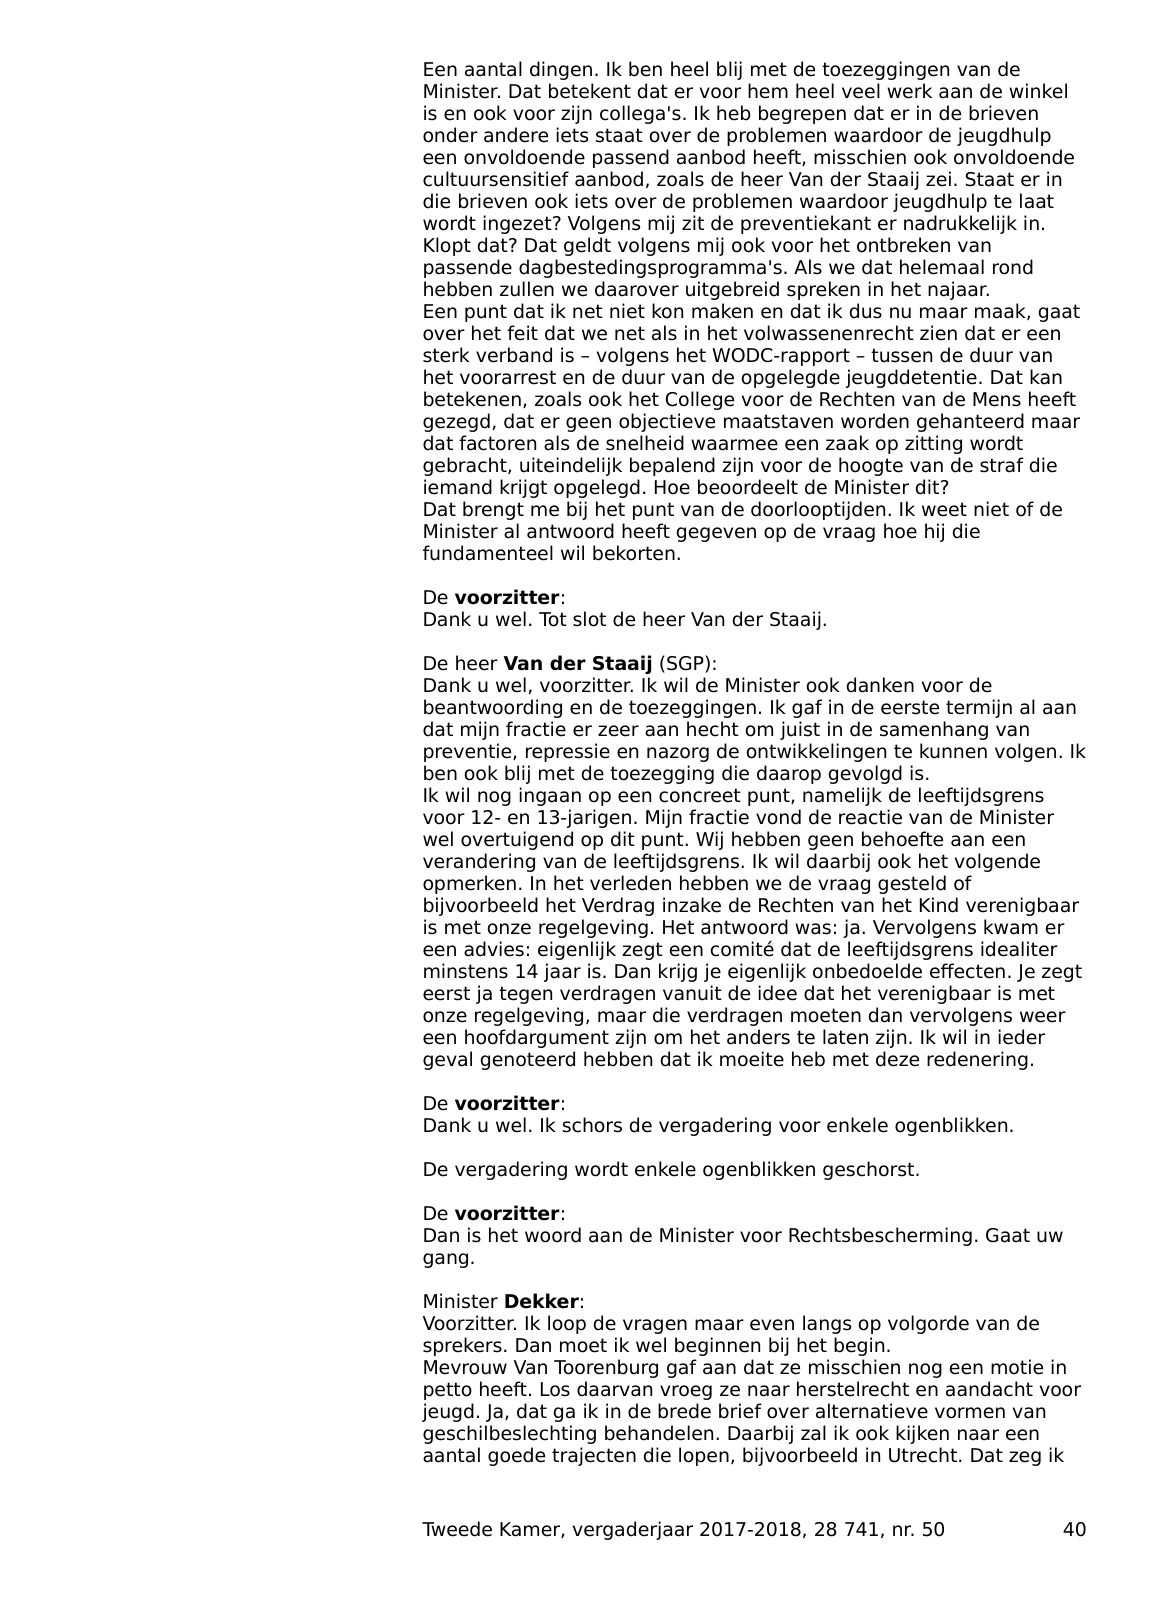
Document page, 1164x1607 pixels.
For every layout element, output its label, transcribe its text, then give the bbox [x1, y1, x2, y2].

text Voorzitter. Ik loop de vragen maar even langs op volgorde van de sprekers. Dan moet ik wel beginnen bij het begin. [422, 1313, 1087, 1357]
text Dank u wel. Tot slot de heer Van der Staaij. [422, 609, 1087, 631]
text Dat brengt me bij het punt van de doorlooptijden. Ik weet niet of de Minister al antwoord heeft gegeven op de vraag hoe hij die fundamenteel wil bekorten. [422, 499, 1087, 564]
text Een punt dat ik net niet kon maken en dat ik dus nu maar maak, gaat over het feit dat we net als in het volwassenenrecht zien dat er een sterk verband is – volgens het WODC-rapport – tussen de duur van het voorarrest en de duur van de opgelegde jeugddetentie. Dat kan betekenen, zoals ook het College voor de Rechten van de Mens heeft gezegd, dat er geen objectieve maatstaven worden gehanteerd maar dat factoren als de snelheid waarmee een zaak op zitting wordt gebracht, uiteindelijk bepalend zijn voor de hoogte van de straf die iemand krijgt opgelegd. Hoe beoordeelt de Minister dit? [422, 301, 1087, 499]
text De voorzitter: [422, 587, 1087, 609]
text Ik wil nog ingaan op een concreet punt, namelijk de leeftijdsgrens voor 12- en 13-jarigen. Mijn fractie vond de reactie van de Minister wel overtuigend op dit punt. Wij hebben geen behoefte aan een verandering van de leeftijdsgrens. Ik wil daarbij ook het volgende opmerken. In het verleden hebben we de vraag gesteld of bijvoorbeeld het Verdrag inzake de Rechten van het Kind verenigbaar is met onze regelgeving. Het antwoord was: ja. Vervolgens kwam er een advies: eigenlijk zegt een comité dat de leeftijdsgrens idealiter minstens 14 jaar is. Dan krijg je eigenlijk onbedoelde effecten. Je zegt eerst ja tegen verdragen vanuit de idee dat het verenigbaar is met onze regelgeving, maar die verdragen moeten dan vervolgens weer een hoofdargument zijn om het anders te laten zijn. Ik wil in ieder geval genoteerd hebben dat ik moeite heb met deze redenering. [422, 785, 1087, 1071]
text Dank u wel, voorzitter. Ik wil de Minister ook danken voor de beantwoording en de toezeggingen. Ik gaf in de eerste termijn al aan dat mijn fractie er zeer aan hecht om juist in de samenhang van preventie, repressie en nazorg de ontwikkelingen te kunnen volgen. Ik ben ook blij met de toezegging die daarop gevolgd is. [422, 675, 1087, 785]
text De vergadering wordt enkele ogenblikken geschorst. [422, 1159, 1087, 1181]
text De voorzitter: [422, 1203, 1087, 1225]
text De heer Van der Staaij (SGP): [422, 653, 1087, 675]
text Een aantal dingen. Ik ben heel blij met de toezeggingen van de Minister. Dat betekent dat er voor hem heel veel werk aan de winkel is en ook voor zijn collega's. Ik heb begrepen dat er in de brieven onder andere iets staat over de problemen waardoor de jeugdhulp een onvoldoende passend aanbod heeft, misschien ook onvoldoende cultuursensitief aanbod, zoals de heer Van der Staaij zei. Staat er in die brieven ook iets over de problemen waardoor jeugdhulp te laat wordt ingezet? Volgens mij zit de preventiekant er nadrukkelijk in. Klopt dat? Dat geldt volgens mij ook voor het ontbreken van passende dagbestedingsprogramma's. Als we dat helemaal rond hebben zullen we daarover uitgebreid spreken in het najaar. [422, 59, 1087, 301]
text Dan is het woord aan de Minister voor Rechtsbescherming. Gaat uw gang. [422, 1225, 1087, 1269]
text Mevrouw Van Toorenburg gaf aan dat ze misschien nog een motie in petto heeft. Los daarvan vroeg ze naar herstelrecht en aandacht voor jeugd. Ja, dat ga ik in de brede brief over alternatieve vormen van geschilbeslechting behandelen. Daarbij zal ik ook kijken naar een aantal goede trajecten die lopen, bijvoorbeeld in Utrecht. Dat zeg ik [422, 1357, 1087, 1467]
text De voorzitter: [422, 1093, 1087, 1115]
text Dank u wel. Ik schors de vergadering voor enkele ogenblikken. [422, 1115, 1087, 1137]
text Minister Dekker: [422, 1291, 1087, 1313]
